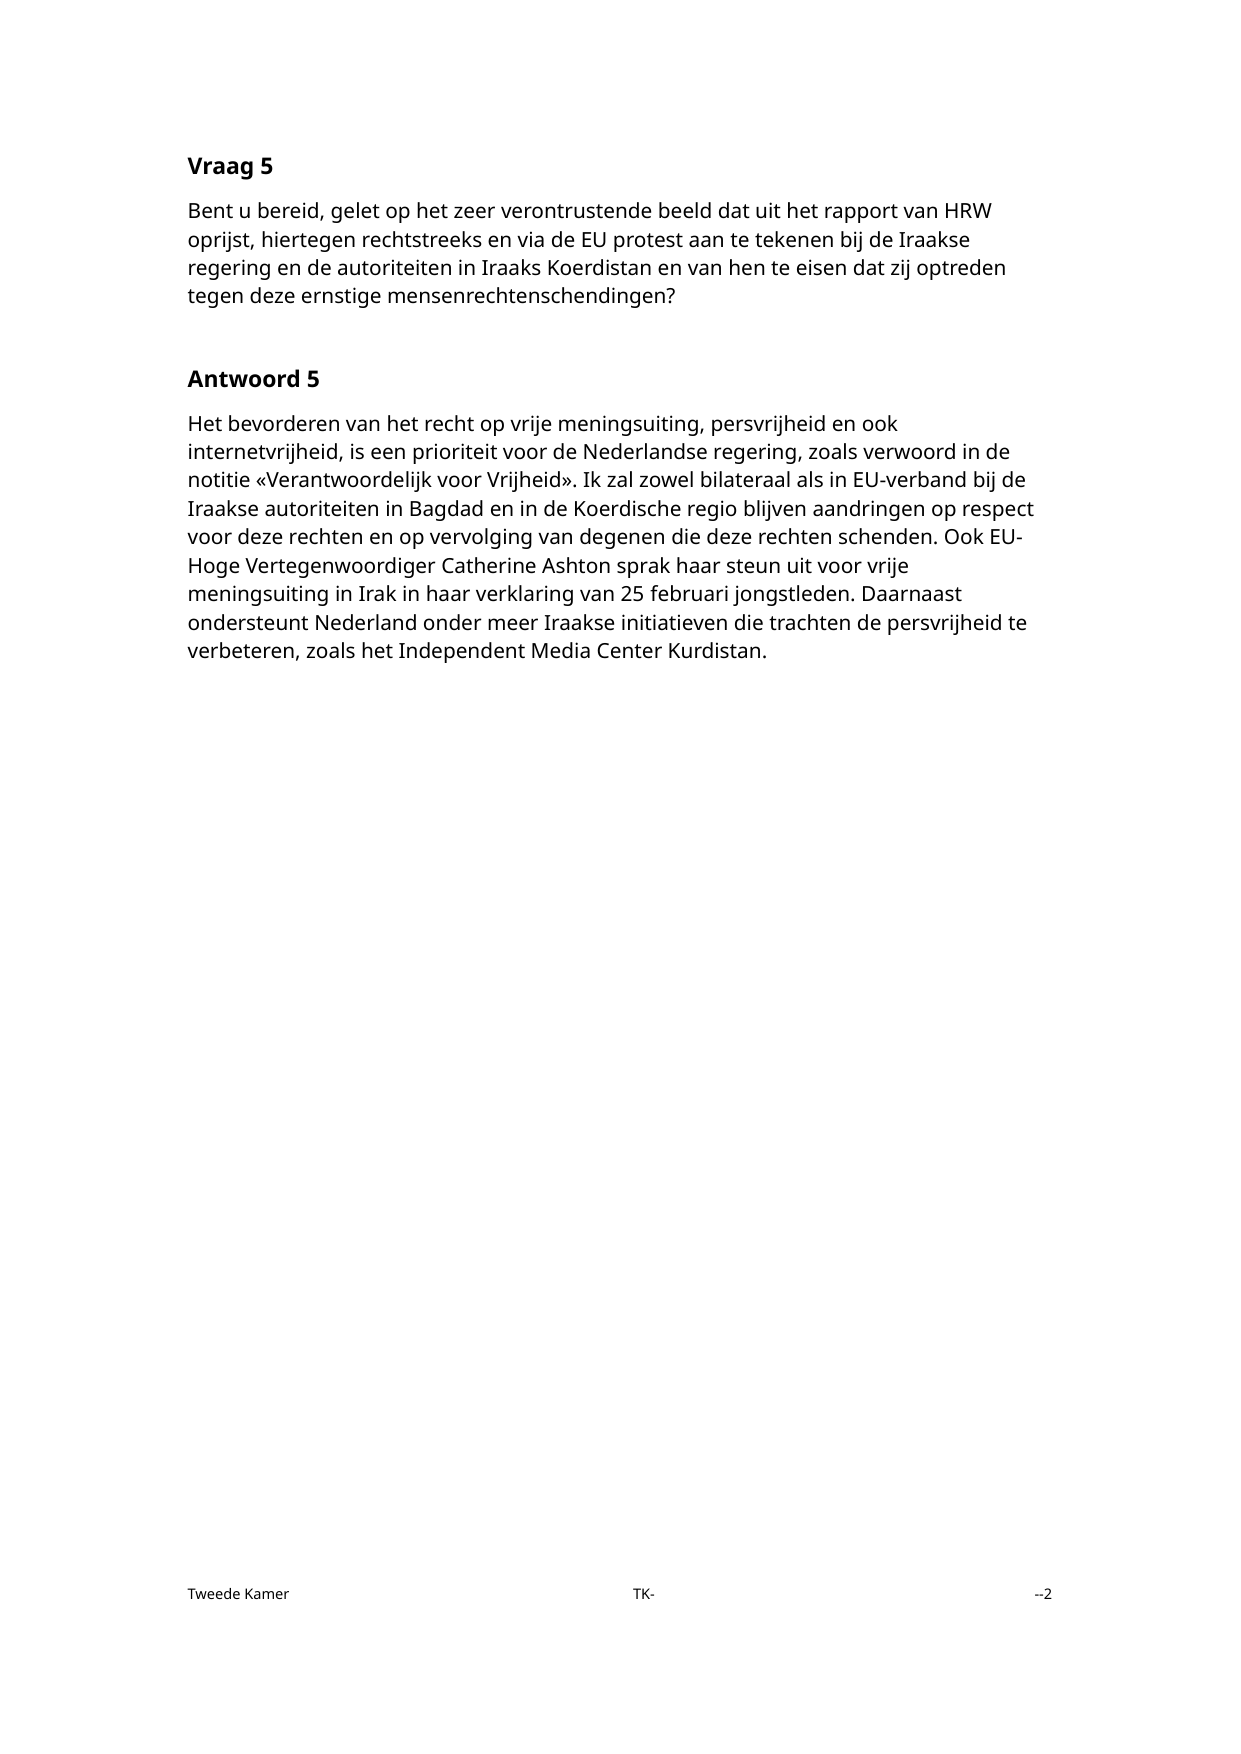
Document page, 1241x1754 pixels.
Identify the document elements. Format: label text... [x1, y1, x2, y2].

text Bent u bereid, gelet op het zeer verontrustende beeld dat uit het rapport van HRW oprijst, hiertegen rechtstreeks en via de EU protest aan te tekenen bij de Iraakse regering en de autoriteiten in Iraaks Koerdistan en van hen te eisen dat zij optreden tegen deze ernstige mensenrechtenschendingen? [187, 196, 1053, 310]
text Het bevorderen van het recht op vrije meningsuiting, persvrijheid en ook internetvrijheid, is een prioriteit voor de Nederlandse regering, zoals verwoord in de notitie «Verantwoordelijk voor Vrijheid». Ik zal zowel bilateraal als in EU-verband bij de Iraakse autoriteiten in Bagdad en in de Koerdische regio blijven aandringen op respect voor deze rechten en op vervolging van degenen die deze rechten schenden. Ook EU-Hoge Vertegenwoordiger Catherine Ashton sprak haar steun uit voor vrije meningsuiting in Irak in haar verklaring van 25 februari jongstleden. Daarnaast ondersteunt Nederland onder meer Iraakse initiatieven die trachten de persvrijheid te verbeteren, zoals het Independent Media Center Kurdistan. [187, 409, 1053, 665]
subtitle Vraag 5 [187, 150, 1053, 181]
subtitle Antwoord 5 [187, 362, 1053, 394]
